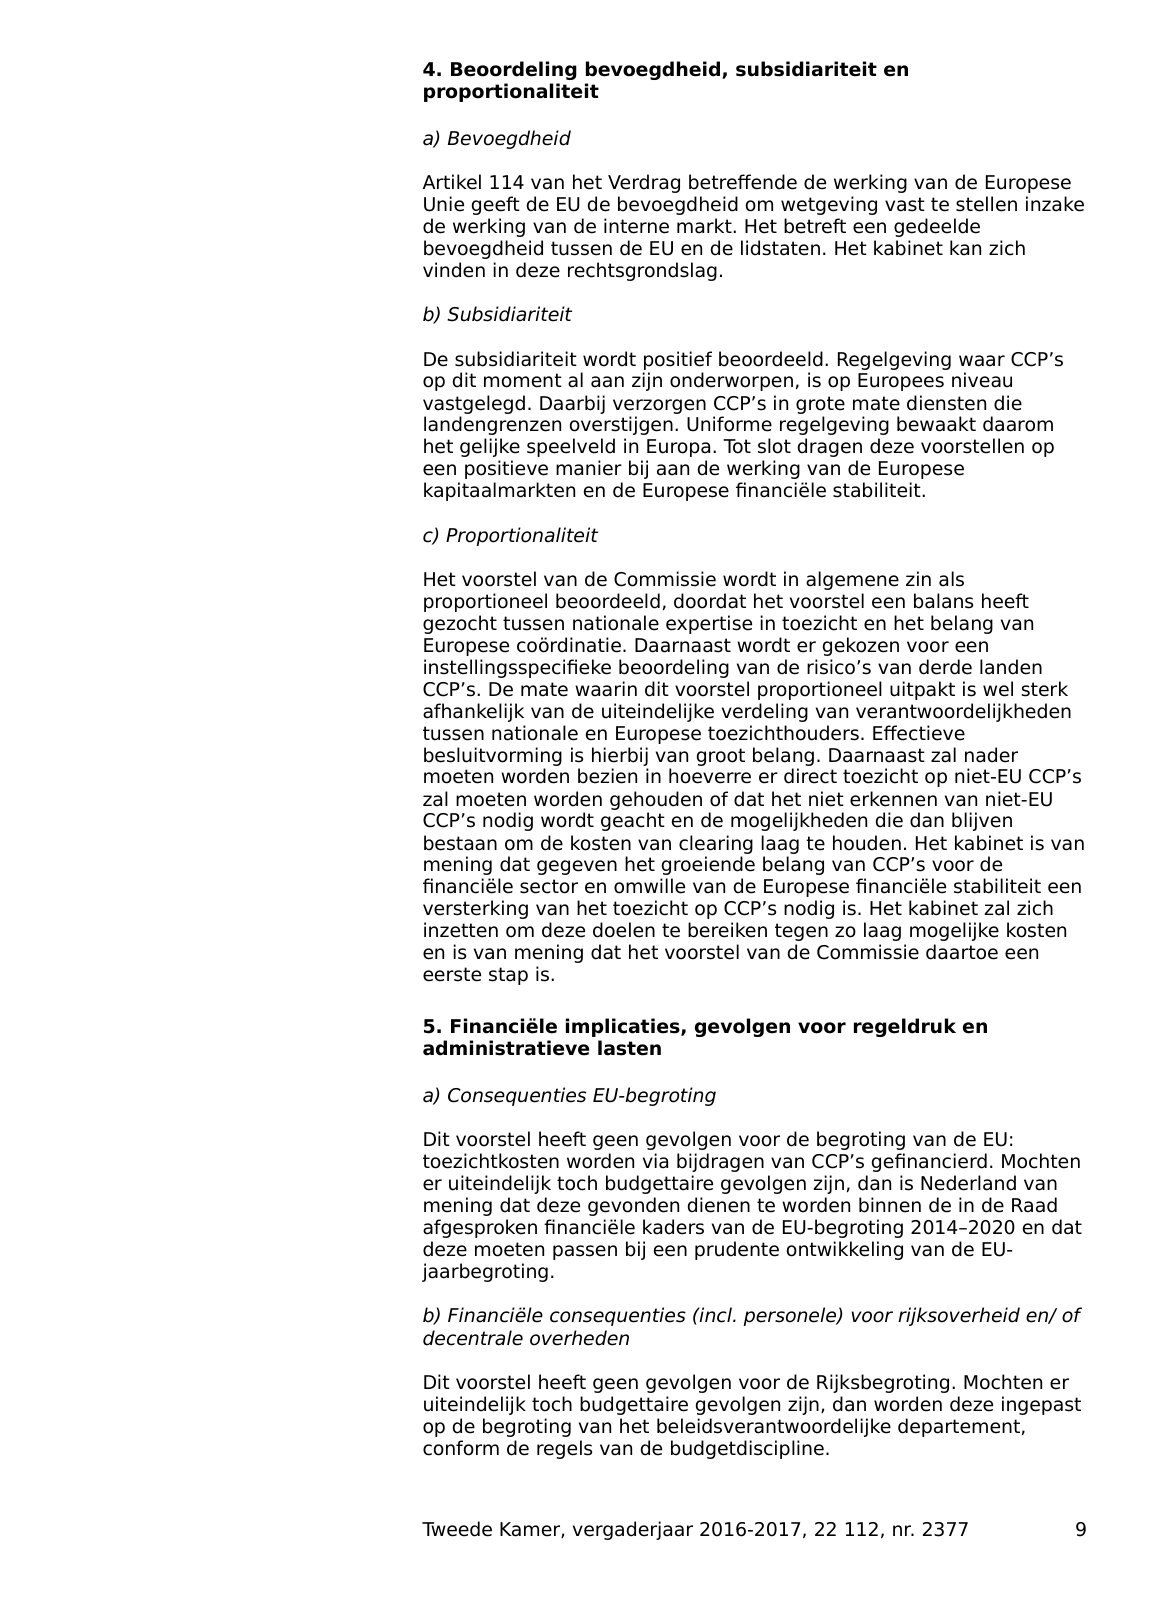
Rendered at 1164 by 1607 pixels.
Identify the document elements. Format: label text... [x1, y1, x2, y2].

subtitle c) Proportionaliteit [422, 524, 1087, 546]
subtitle 5. Financiële implicaties, gevolgen voor regeldruk en administratieve lasten [422, 1016, 1087, 1060]
text Dit voorstel heeft geen gevolgen voor de Rijksbegroting. Mochten er uiteindelijk toch budgettaire gevolgen zijn, dan worden deze ingepast op de begroting van het beleidsverantwoordelijke departement, conform de regels van de budgetdiscipline. [422, 1372, 1087, 1459]
text Het voorstel van de Commissie wordt in algemene zin als proportioneel beoordeeld, doordat het voorstel een balans heeft gezocht tussen nationale expertise in toezicht en het belang van Europese coördinatie. Daarnaast wordt er gekozen voor een instellingsspecifieke beoordeling van de risico’s van derde landen CCP’s. De mate waarin dit voorstel proportioneel uitpakt is wel sterk afhankelijk van de uiteindelijke verdeling van verantwoordelijkheden tussen nationale en Europese toezichthouders. Effectieve besluitvorming is hierbij van groot belang. Daarnaast zal nader moeten worden bezien in hoeverre er direct toezicht op niet-EU CCP’s zal moeten worden gehouden of dat het niet erkennen van niet-EU CCP’s nodig wordt geacht en de mogelijkheden die dan blijven bestaan om de kosten van clearing laag te houden. Het kabinet is van mening dat gegeven het groeiende belang van CCP’s voor de financiële sector en omwille van de Europese financiële stabiliteit een versterking van het toezicht op CCP’s nodig is. Het kabinet zal zich inzetten om deze doelen te bereiken tegen zo laag mogelijke kosten en is van mening dat het voorstel van de Commissie daartoe een eerste stap is. [422, 569, 1087, 986]
text Artikel 114 van het Verdrag betreffende de werking van de Europese Unie geeft de EU de bevoegdheid om wetgeving vast te stellen inzake de werking van de interne markt. Het betreft een gedeelde bevoegdheid tussen de EU en de lidstaten. Het kabinet kan zich vinden in deze rechtsgrondslag. [422, 172, 1087, 282]
subtitle b) Financiële consequenties (incl. personele) voor rijksoverheid en/ of decentrale overheden [422, 1305, 1087, 1349]
text De subsidiariteit wordt positief beoordeeld. Regelgeving waar CCP’s op dit moment al aan zijn onderworpen, is op Europees niveau vastgelegd. Daarbij verzorgen CCP’s in grote mate diensten die landengrenzen overstijgen. Uniforme regelgeving bewaakt daarom het gelijke speelveld in Europa. Tot slot dragen deze voorstellen op een positieve manier bij aan de werking van de Europese kapitaalmarkten en de Europese financiële stabiliteit. [422, 348, 1087, 502]
subtitle a) Bevoegdheid [422, 128, 1087, 150]
subtitle 4. Beoordeling bevoegdheid, subsidiariteit en proportionaliteit [422, 59, 1087, 103]
text Dit voorstel heeft geen gevolgen voor de begroting van de EU: toezichtkosten worden via bijdragen van CCP’s gefinancierd. Mochten er uiteindelijk toch budgettaire gevolgen zijn, dan is Nederland van mening dat deze gevonden dienen te worden binnen de in de Raad afgesproken financiële kaders van de EU-begroting 2014–2020 en dat deze moeten passen bij een prudente ontwikkeling van de EU-jaarbegroting. [422, 1129, 1087, 1283]
subtitle b) Subsidiariteit [422, 304, 1087, 326]
subtitle a) Consequenties EU-begroting [422, 1085, 1087, 1107]
